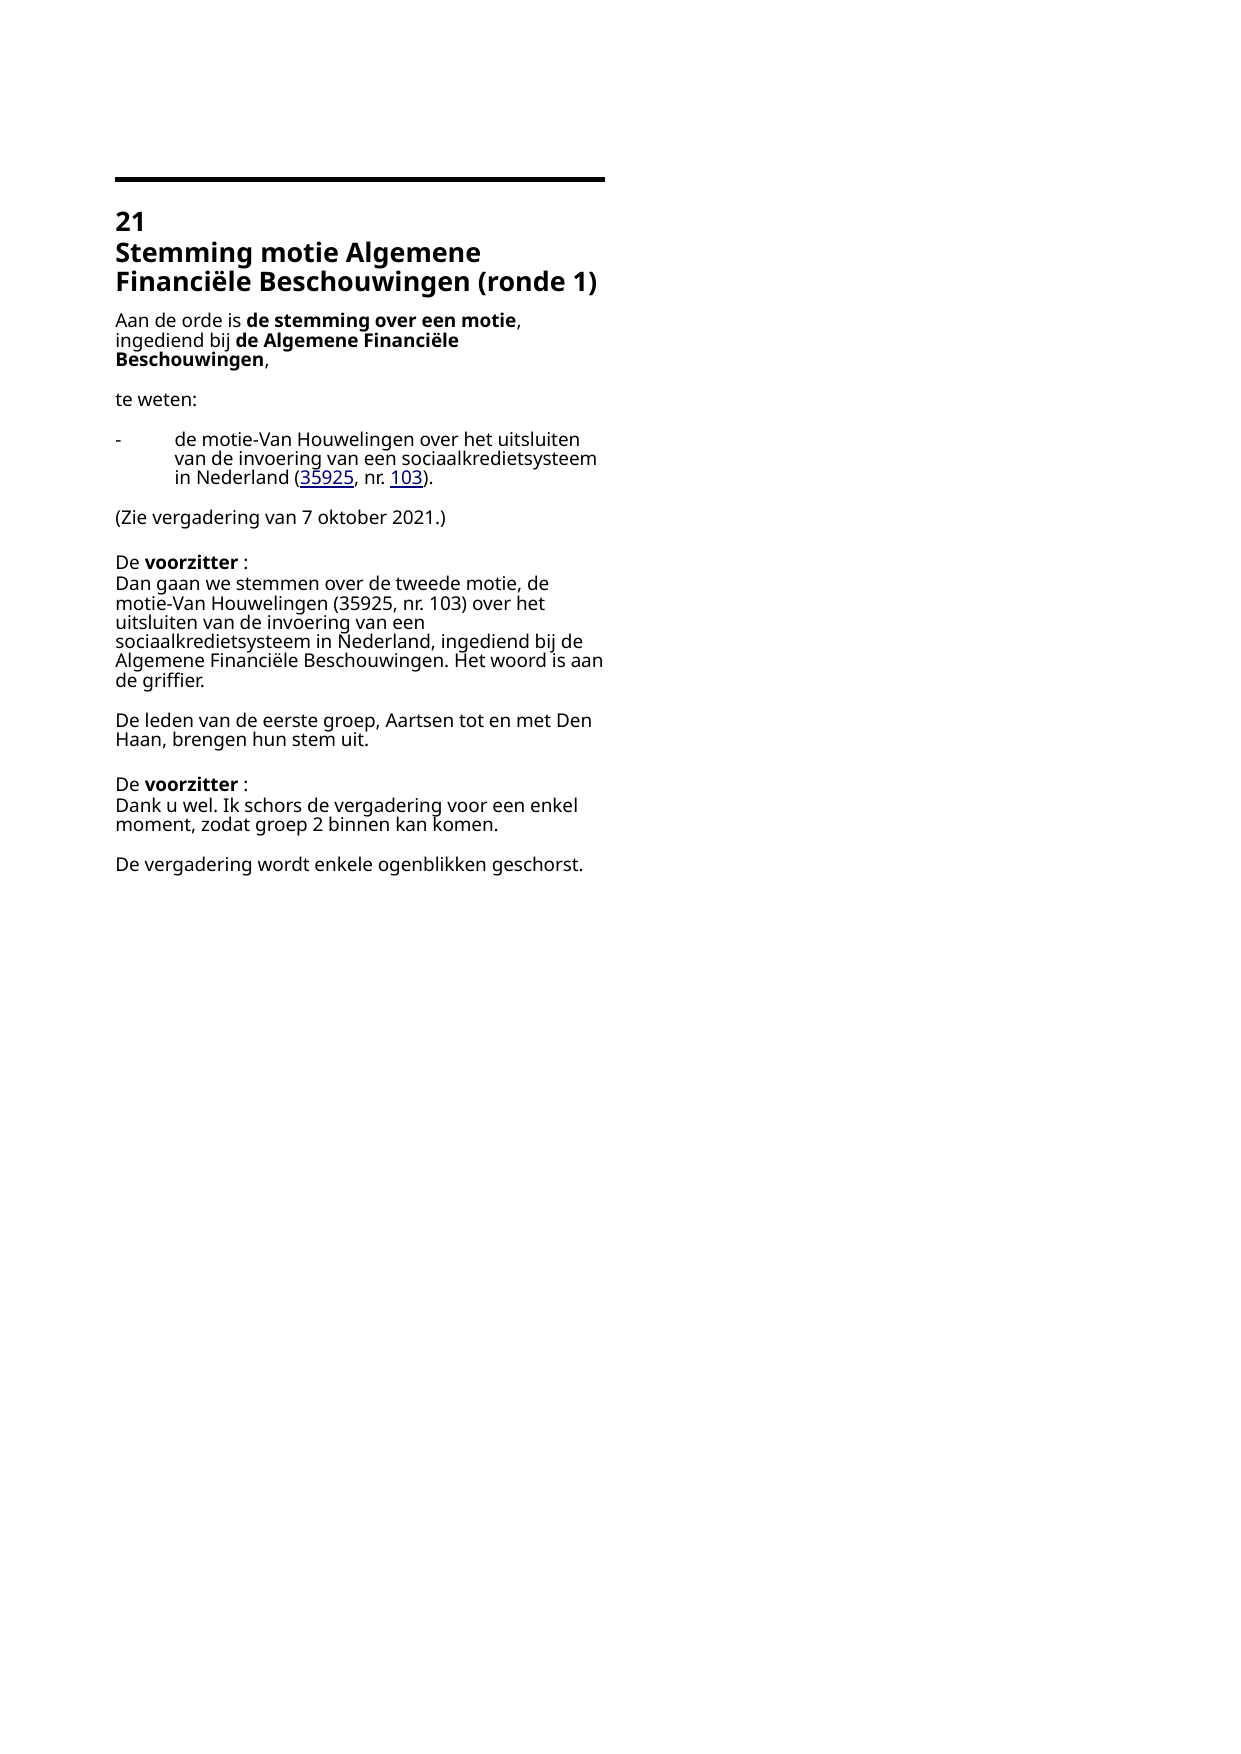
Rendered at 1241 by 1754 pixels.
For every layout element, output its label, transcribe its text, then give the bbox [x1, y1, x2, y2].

text (Zie vergadering van 7 oktober 2021.) [115, 509, 605, 529]
text Dan gaan we stemmen over de tweede motie, de motie-Van Houwelingen (35925, nr. 103) over het uitsluiten van de invoering van een sociaalkredietsysteem in Nederland, ingediend bij de Algemene Financiële Beschouwingen. Het woord is aan de griffier. [115, 575, 605, 691]
text De voorzitter : [115, 771, 605, 797]
text Dank u wel. Ik schors de vergadering voor een enkel moment, zodat groep 2 binnen kan komen. [115, 797, 605, 835]
text 21 [115, 203, 605, 239]
text De voorzitter : [115, 549, 605, 575]
text Aan de orde is de stemming over een motie, ingediend bij de Algemene Financiële Beschouwingen, [115, 312, 605, 370]
text te weten: [115, 391, 605, 410]
text Stemming motie Algemene Financiële Beschouwingen (ronde 1) [115, 239, 605, 312]
text De vergadering wordt enkele ogenblikken geschorst. [115, 856, 605, 875]
list de motie-Van Houwelingen over het uitsluiten van de invoering van een sociaalkredietsysteem in Nederland (35925, nr. 103). [115, 431, 605, 489]
text De leden van de eerste groep, Aartsen tot en met Den Haan, brengen hun stem uit. [115, 712, 605, 750]
